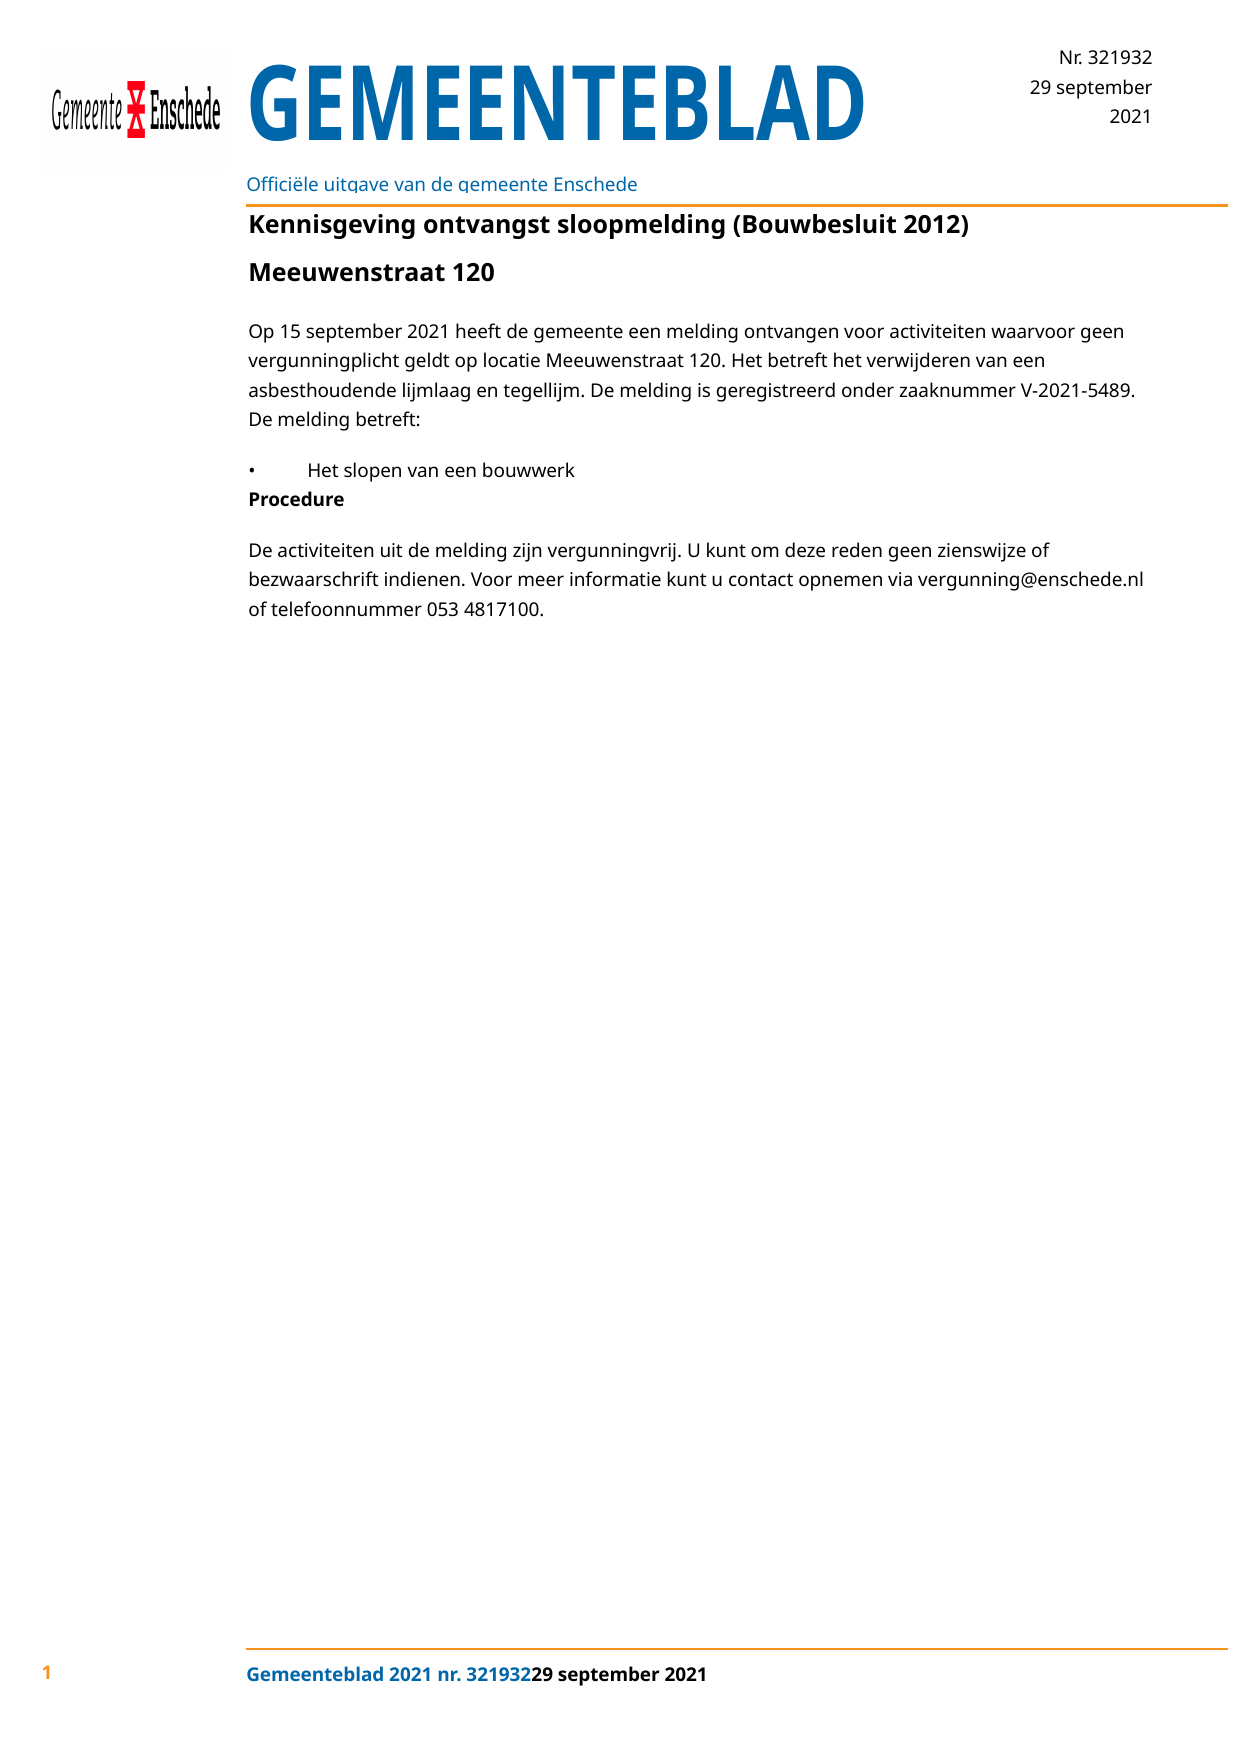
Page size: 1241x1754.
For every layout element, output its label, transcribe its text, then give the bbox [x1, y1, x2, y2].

picture [41, 47, 231, 172]
text Op 15 september 2021 heeft de gemeente een melding ontvangen voor activiteiten waarvoor geen vergunningplicht geldt op locatie Meeuwenstraat 120. Het betreft het verwijderen van een asbesthoudende lijmlaag en tegellijm. De melding is geregistreerd onder zaaknummer V-2021-5489. De melding betreft: [248, 318, 1152, 432]
list Het slopen van een bouwwerk [248, 457, 1152, 483]
text Procedure [248, 487, 1152, 512]
text De activiteiten uit de melding zijn vergunningvrij. U kunt om deze reden geen zienswijze of bezwaarschrift indienen. Voor meer informatie kunt u contact opnemen via vergunning@enschede.nl of telefoonnummer 053 4817100. [248, 537, 1152, 622]
text Kennisgeving ontvangst sloopmelding (Bouwbesluit 2012) Meeuwenstraat 120 [248, 207, 1152, 288]
